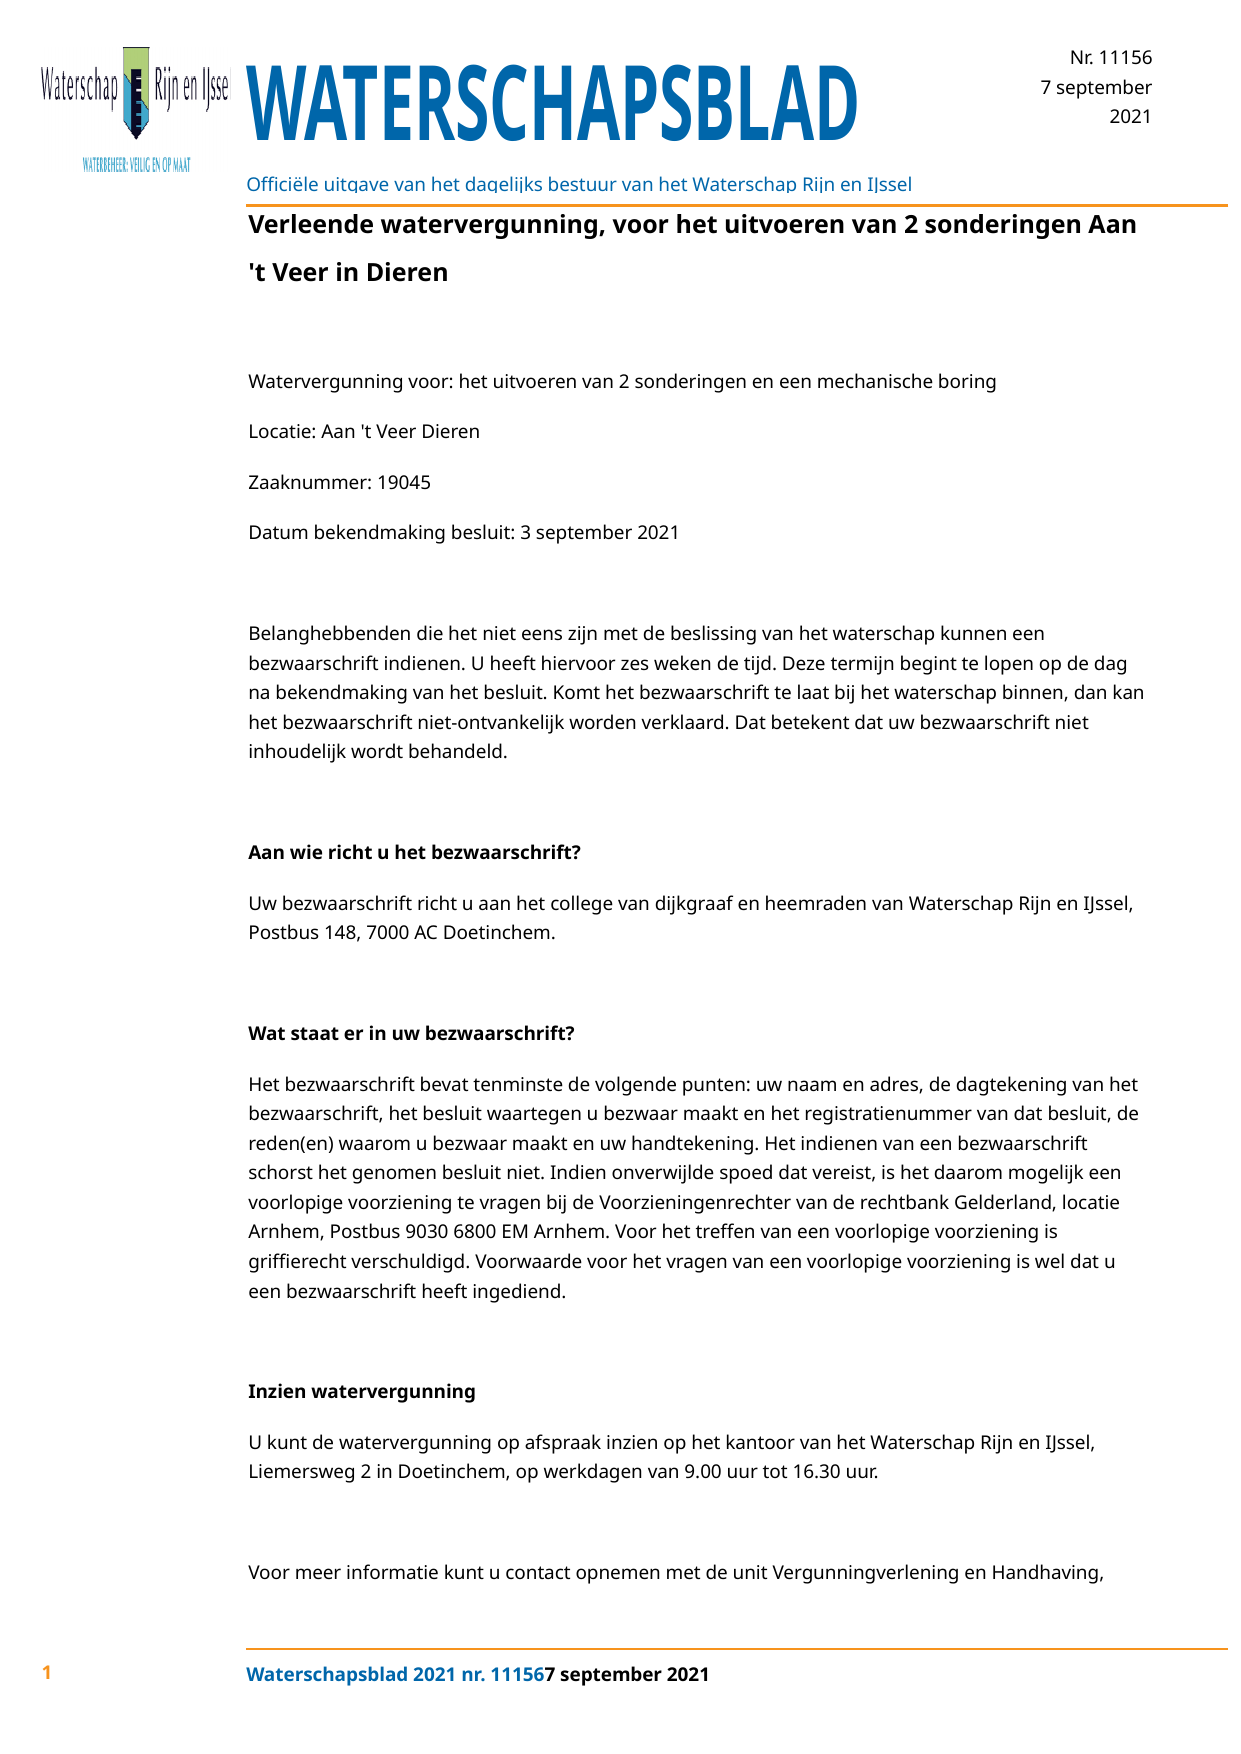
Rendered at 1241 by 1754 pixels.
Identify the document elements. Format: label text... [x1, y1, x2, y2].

text U kunt de watervergunning op afspraak inzien op het kantoor van het Waterschap Rijn en IJssel, Liemersweg 2 in Doetinchem, op werkdagen van 9.00 uur tot 16.30 uur. [248, 1429, 1152, 1484]
text Het bezwaarschrift bevat tenminste de volgende punten: uw naam en adres, de dagtekening van het bezwaarschrift, het besluit waartegen u bezwaar maakt en het registratienummer van dat besluit, de reden(en) waarom u bezwaar maakt en uw handtekening. Het indienen van een bezwaarschrift schorst het genomen besluit niet. Indien onverwijlde spoed dat vereist, is het daarom mogelijk een voorlopige voorziening te vragen bij de Voorzieningenrechter van de rechtbank Gelderland, locatie Arnhem, Postbus 9030 6800 EM Arnhem. Voor het treffen van een voorlopige voorziening is griffierecht verschuldigd. Voorwaarde voor het vragen van een voorlopige voorziening is wel dat u een bezwaarschrift heeft ingediend. [248, 1071, 1152, 1304]
text Locatie: Aan 't Veer Dieren [248, 419, 1152, 444]
text Zaaknummer: 19045 [248, 469, 1152, 495]
text Voor meer informatie kunt u contact opnemen met de unit Vergunningverlening en Handhaving, [248, 1559, 1152, 1585]
text Inzien watervergunning [248, 1379, 1152, 1404]
text Datum bekendmaking besluit: 3 september 2021 [248, 519, 1152, 545]
text Watervergunning voor: het uitvoeren van 2 sonderingen en een mechanische boring [248, 368, 1152, 394]
text Wat staat er in uw bezwaarschrift? [248, 1020, 1152, 1046]
text Belanghebbenden die het niet eens zijn met de beslissing van het waterschap kunnen een bezwaarschrift indienen. U heeft hiervoor zes weken de tijd. Deze termijn begint te lopen op de dag na bekendmaking van het besluit. Komt het bezwaarschrift te laat bij het waterschap binnen, dan kan het bezwaarschrift niet-ontvankelijk worden verklaard. Dat betekent dat uw bezwaarschrift niet inhoudelijk wordt behandeld. [248, 620, 1152, 764]
picture [41, 47, 231, 172]
text Uw bezwaarschrift richt u aan het college van dijkgraaf en heemraden van Waterschap Rijn en IJssel, Postbus 148, 7000 AC Doetinchem. [248, 890, 1152, 945]
text Verleende watervergunning, voor het uitvoeren van 2 sonderingen Aan 't Veer in Dieren [248, 207, 1152, 288]
text Aan wie richt u het bezwaarschrift? [248, 839, 1152, 865]
